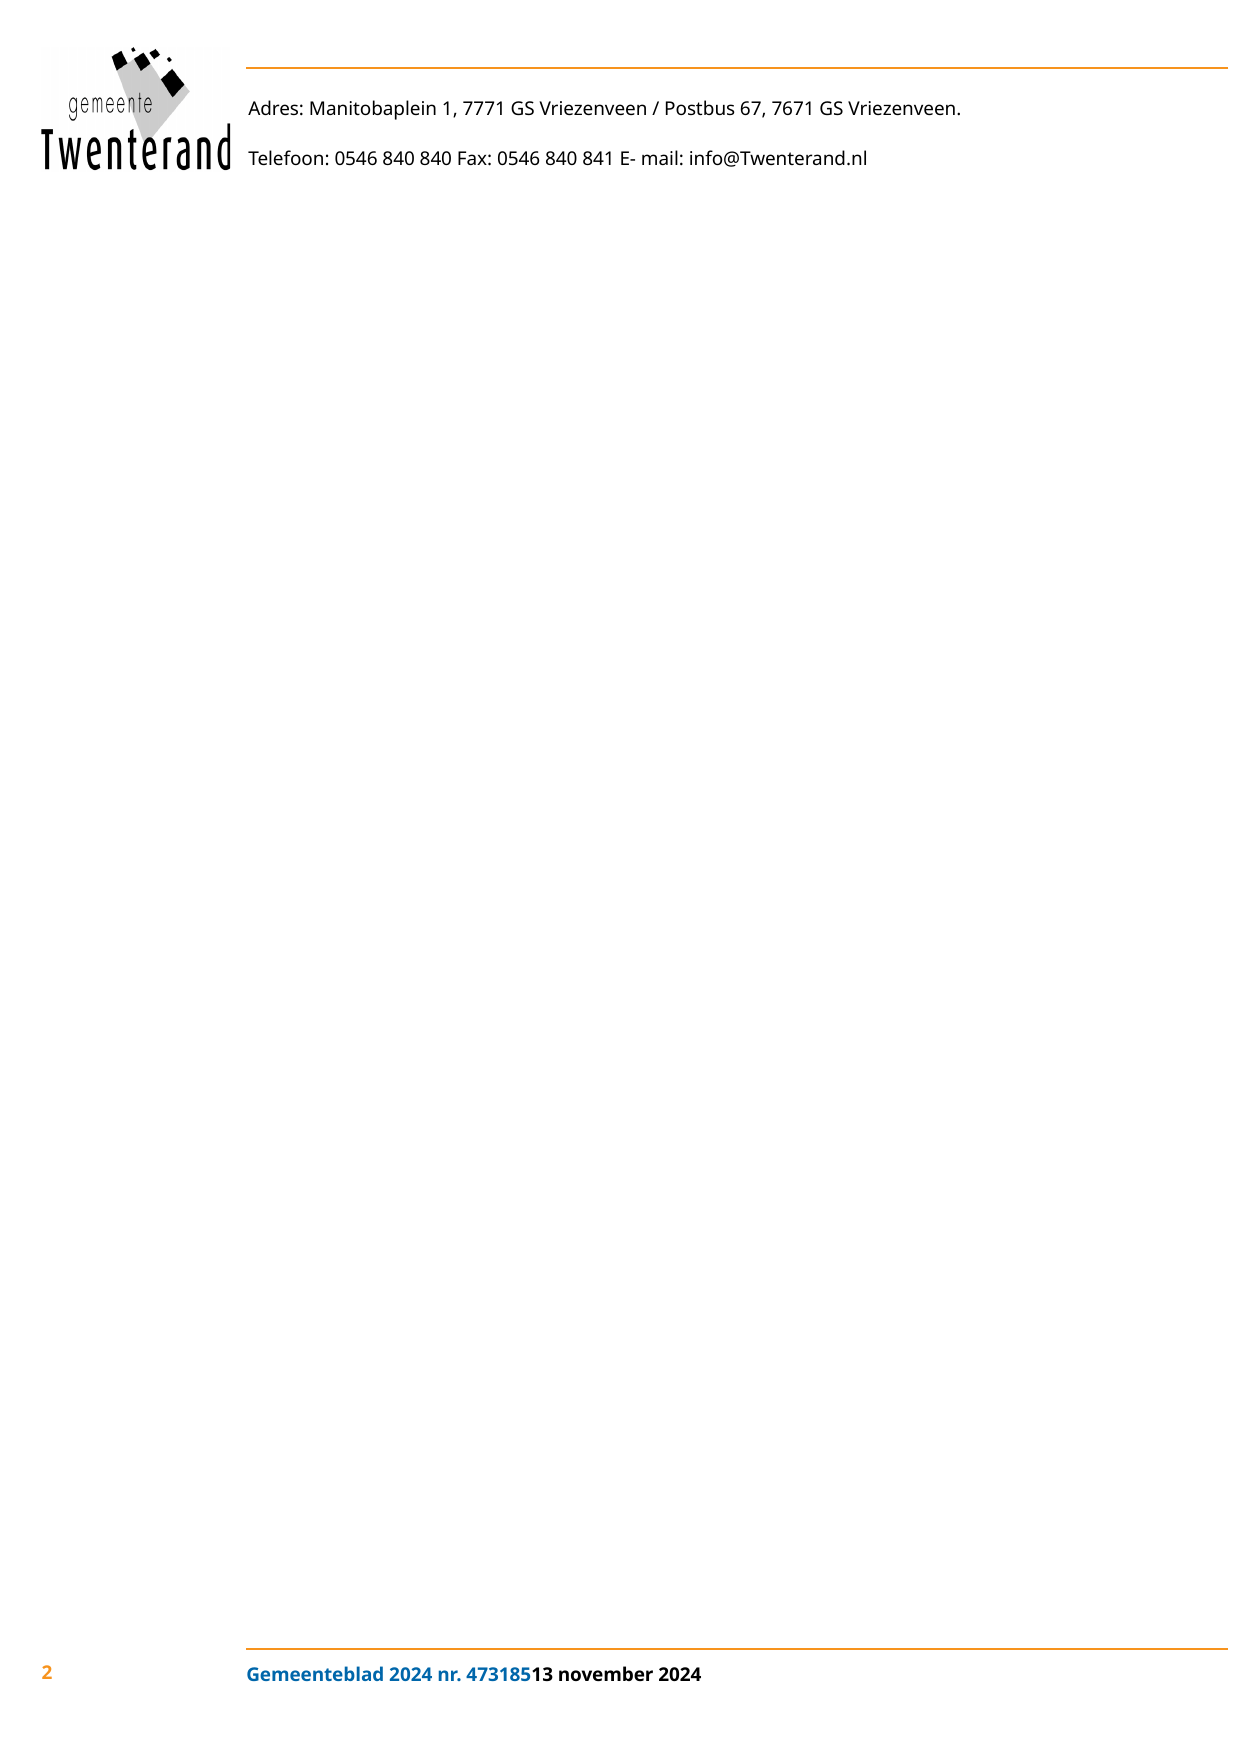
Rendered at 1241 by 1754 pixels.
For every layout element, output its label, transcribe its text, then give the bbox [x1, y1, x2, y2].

picture [41, 47, 231, 172]
text Adres: Manitobaplein 1, 7771 GS Vriezenveen / Postbus 67, 7671 GS Vriezenveen. [248, 95, 1152, 121]
text Telefoon: 0546 840 840 Fax: 0546 840 841 E- mail: info@Twenterand.nl [248, 145, 1152, 171]
